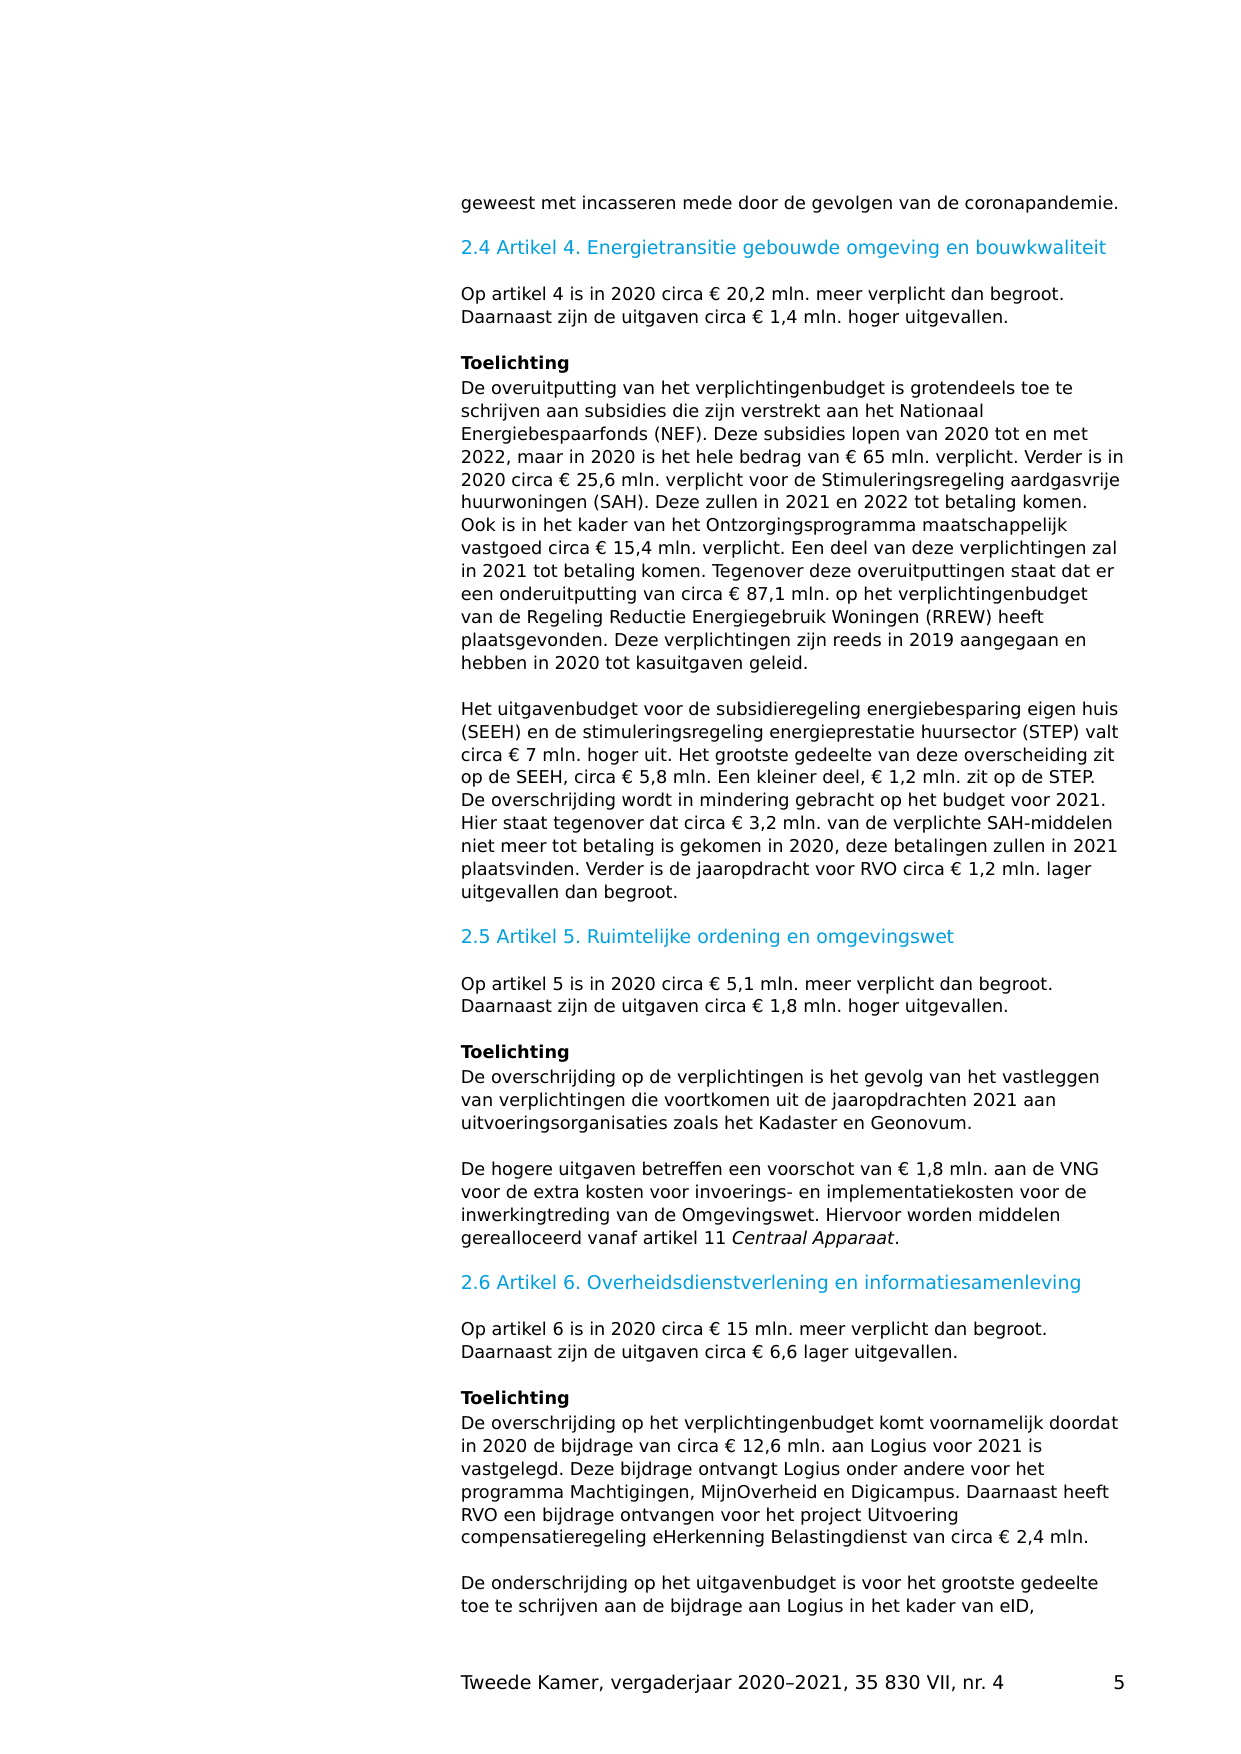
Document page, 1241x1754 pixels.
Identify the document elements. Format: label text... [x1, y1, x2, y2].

text De hogere uitgaven betreffen een voorschot van € 1,8 mln. aan de VNG voor de extra kosten voor invoerings- en implementatiekosten voor de inwerkingtreding van de Omgevingswet. Hiervoor worden middelen gerealloceerd vanaf artikel 11 Centraal Apparaat. [461, 1157, 1125, 1249]
title 2.5 Artikel 5. Ruimtelijke ordening en omgevingswet [461, 926, 1125, 948]
text De overschrijding op het verplichtingenbudget komt voornamelijk doordat in 2020 de bijdrage van circa € 12,6 mln. aan Logius voor 2021 is vastgelegd. Deze bijdrage ontvangt Logius onder andere voor het programma Machtigingen, MijnOverheid en Digicampus. Daarnaast heeft RVO een bijdrage ontvangen voor het project Uitvoering compensatieregeling eHerkenning Belastingdienst van circa € 2,4 mln. [461, 1411, 1125, 1548]
text Het uitgavenbudget voor de subsidieregeling energiebesparing eigen huis (SEEH) en de stimuleringsregeling energieprestatie huursector (STEP) valt circa € 7 mln. hoger uit. Het grootste gedeelte van deze overscheiding zit op de SEEH, circa € 5,8 mln. Een kleiner deel, € 1,2 mln. zit op de STEP. De overschrijding wordt in mindering gebracht op het budget voor 2021. Hier staat tegenover dat circa € 3,2 mln. van de verplichte SAH-middelen niet meer tot betaling is gekomen in 2020, deze betalingen zullen in 2021 plaatsvinden. Verder is de jaaropdracht voor RVO circa € 1,2 mln. lager uitgevallen dan begroot. [461, 697, 1125, 903]
text Toelichting [461, 1386, 1125, 1409]
text Toelichting [461, 351, 1125, 374]
text Op artikel 4 is in 2020 circa € 20,2 mln. meer verplicht dan begroot. Daarnaast zijn de uitgaven circa € 1,4 mln. hoger uitgevallen. [461, 282, 1125, 328]
text geweest met incasseren mede door de gevolgen van de coronapandemie. [461, 191, 1125, 214]
text De overuitputting van het verplichtingenbudget is grotendeels toe te schrijven aan subsidies die zijn verstrekt aan het Nationaal Energiebespaarfonds (NEF). Deze subsidies lopen van 2020 tot en met 2022, maar in 2020 is het hele bedrag van € 65 mln. verplicht. Verder is in 2020 circa € 25,6 mln. verplicht voor de Stimuleringsregeling aardgasvrije huurwoningen (SAH). Deze zullen in 2021 en 2022 tot betaling komen. Ook is in het kader van het Ontzorgingsprogramma maatschappelijk vastgoed circa € 15,4 mln. verplicht. Een deel van deze verplichtingen zal in 2021 tot betaling komen. Tegenover deze overuitputtingen staat dat er een onderuitputting van circa € 87,1 mln. op het verplichtingenbudget van de Regeling Reductie Energiegebruik Woningen (RREW) heeft plaatsgevonden. Deze verplichtingen zijn reeds in 2019 aangegaan en hebben in 2020 tot kasuitgaven geleid. [461, 376, 1125, 674]
text De overschrijding op de verplichtingen is het gevolg van het vastleggen van verplichtingen die voortkomen uit de jaaropdrachten 2021 aan uitvoeringsorganisaties zoals het Kadaster en Geonovum. [461, 1065, 1125, 1134]
title 2.6 Artikel 6. Overheidsdienstverlening en informatiesamenleving [461, 1272, 1125, 1293]
title 2.4 Artikel 4. Energietransitie gebouwde omgeving en bouwkwaliteit [461, 237, 1125, 258]
text Op artikel 6 is in 2020 circa € 15 mln. meer verplicht dan begroot. Daarnaast zijn de uitgaven circa € 6,6 lager uitgevallen. [461, 1317, 1125, 1363]
text Toelichting [461, 1040, 1125, 1063]
text Op artikel 5 is in 2020 circa € 5,1 mln. meer verplicht dan begroot. Daarnaast zijn de uitgaven circa € 1,8 mln. hoger uitgevallen. [461, 972, 1125, 1017]
text De onderschrijding op het uitgavenbudget is voor het grootste gedeelte toe te schrijven aan de bijdrage aan Logius in het kader van eID, [461, 1571, 1125, 1617]
